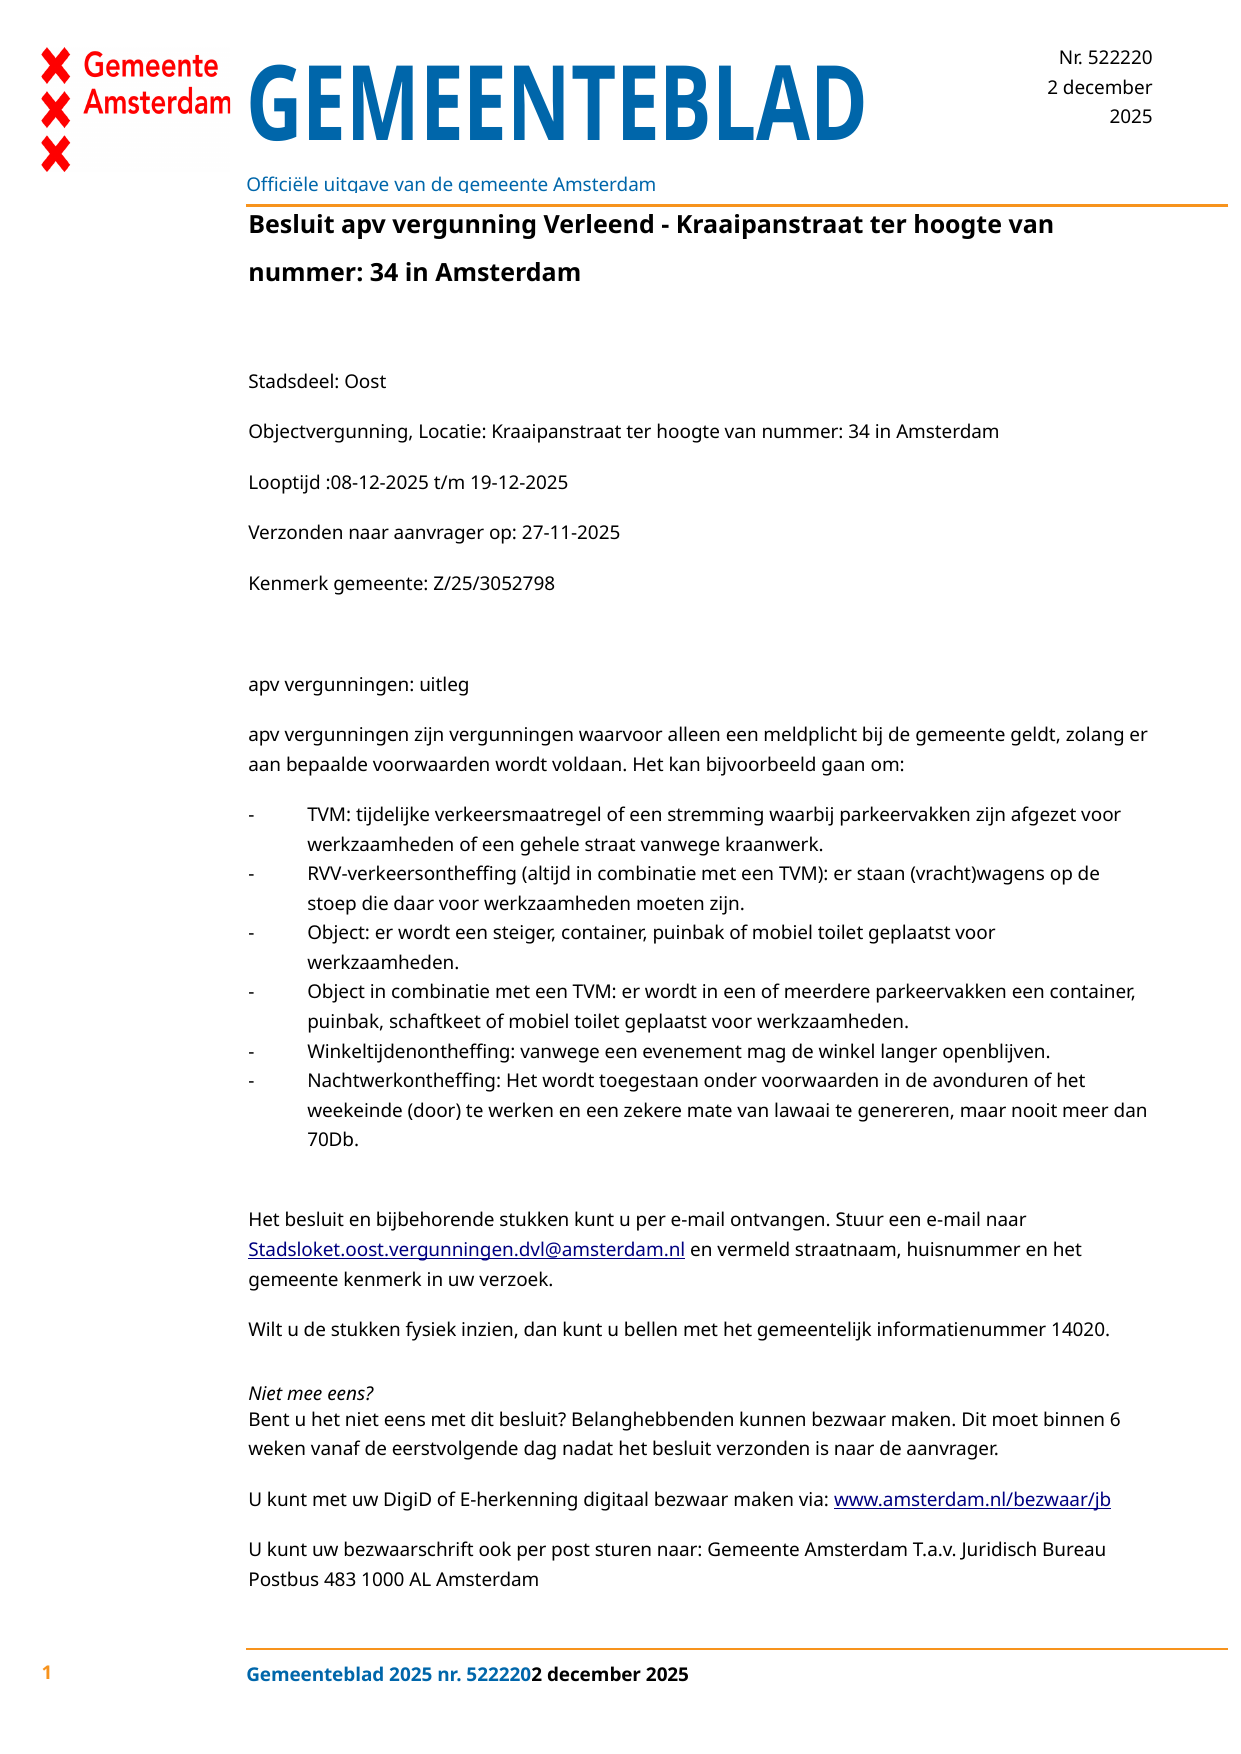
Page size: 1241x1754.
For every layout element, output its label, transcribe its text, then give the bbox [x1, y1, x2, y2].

list Object in combinatie met een TVM: er wordt in een of meerdere parkeervakken een container, puinbak, schaftkeet of mobiel toilet geplaatst voor werkzaamheden. [248, 979, 1152, 1034]
picture [41, 47, 231, 172]
text Niet mee eens? [248, 1380, 1152, 1406]
text Bent u het niet eens met dit besluit? Belanghebbenden kunnen bezwaar maken. Dit moet binnen 6 weken vanaf de eerstvolgende dag nadat het besluit verzonden is naar de aanvrager. [248, 1406, 1152, 1461]
text Kenmerk gemeente: Z/25/3052798 [248, 570, 1152, 596]
text apv vergunningen: uitleg [248, 671, 1152, 697]
text Looptijd :08-12-2025 t/m 19-12-2025 [248, 469, 1152, 495]
list RVV-verkeersontheffing (altijd in combinatie met een TVM): er staan (vracht)wagens op de stoep die daar voor werkzaamheden moeten zijn. [248, 860, 1152, 916]
list Winkeltijdenontheffing: vanwege een evenement mag de winkel langer openblijven. [248, 1038, 1152, 1064]
list Object: er wordt een steiger, container, puinbak of mobiel toilet geplaatst voor werkzaamheden. [248, 919, 1152, 975]
text Verzonden naar aanvrager op: 27-11-2025 [248, 519, 1152, 545]
text U kunt uw bezwaarschrift ook per post sturen naar: Gemeente Amsterdam T.a.v. Juridisch Bureau Postbus 483 1000 AL Amsterdam [248, 1536, 1152, 1592]
text Stadsdeel: Oost [248, 368, 1152, 394]
list TVM: tijdelijke verkeersmaatregel of een stremming waarbij parkeervakken zijn afgezet voor werkzaamheden of een gehele straat vanwege kraanwerk. [248, 801, 1152, 857]
list Nachtwerkontheffing: Het wordt toegestaan onder voorwaarden in de avonduren of het weekeinde (door) te werken en een zekere mate van lawaai te genereren, maar nooit meer dan 70Db. [248, 1067, 1152, 1152]
text apv vergunningen zijn vergunningen waarvoor alleen een meldplicht bij de gemeente geldt, zolang er aan bepaalde voorwaarden wordt voldaan. Het kan bijvoorbeeld gaan om: [248, 721, 1152, 777]
text Het besluit en bijbehorende stukken kunt u per e-mail ontvangen. Stuur een e-mail naar Stadsloket.oost.vergunningen.dvl@amsterdam.nl en vermeld straatnaam, huisnummer en het gemeente kenmerk in uw verzoek. [248, 1207, 1152, 1292]
text U kunt met uw DigiD of E-herkenning digitaal bezwaar maken via: www.amsterdam.nl/bezwaar/jb [248, 1486, 1152, 1512]
text Wilt u de stukken fysiek inzien, dan kunt u bellen met het gemeentelijk informatienummer 14020. [248, 1316, 1152, 1342]
text Besluit apv vergunning Verleend - Kraaipanstraat ter hoogte van nummer: 34 in Amsterdam [248, 207, 1152, 288]
text Objectvergunning, Locatie: Kraaipanstraat ter hoogte van nummer: 34 in Amsterdam [248, 419, 1152, 444]
